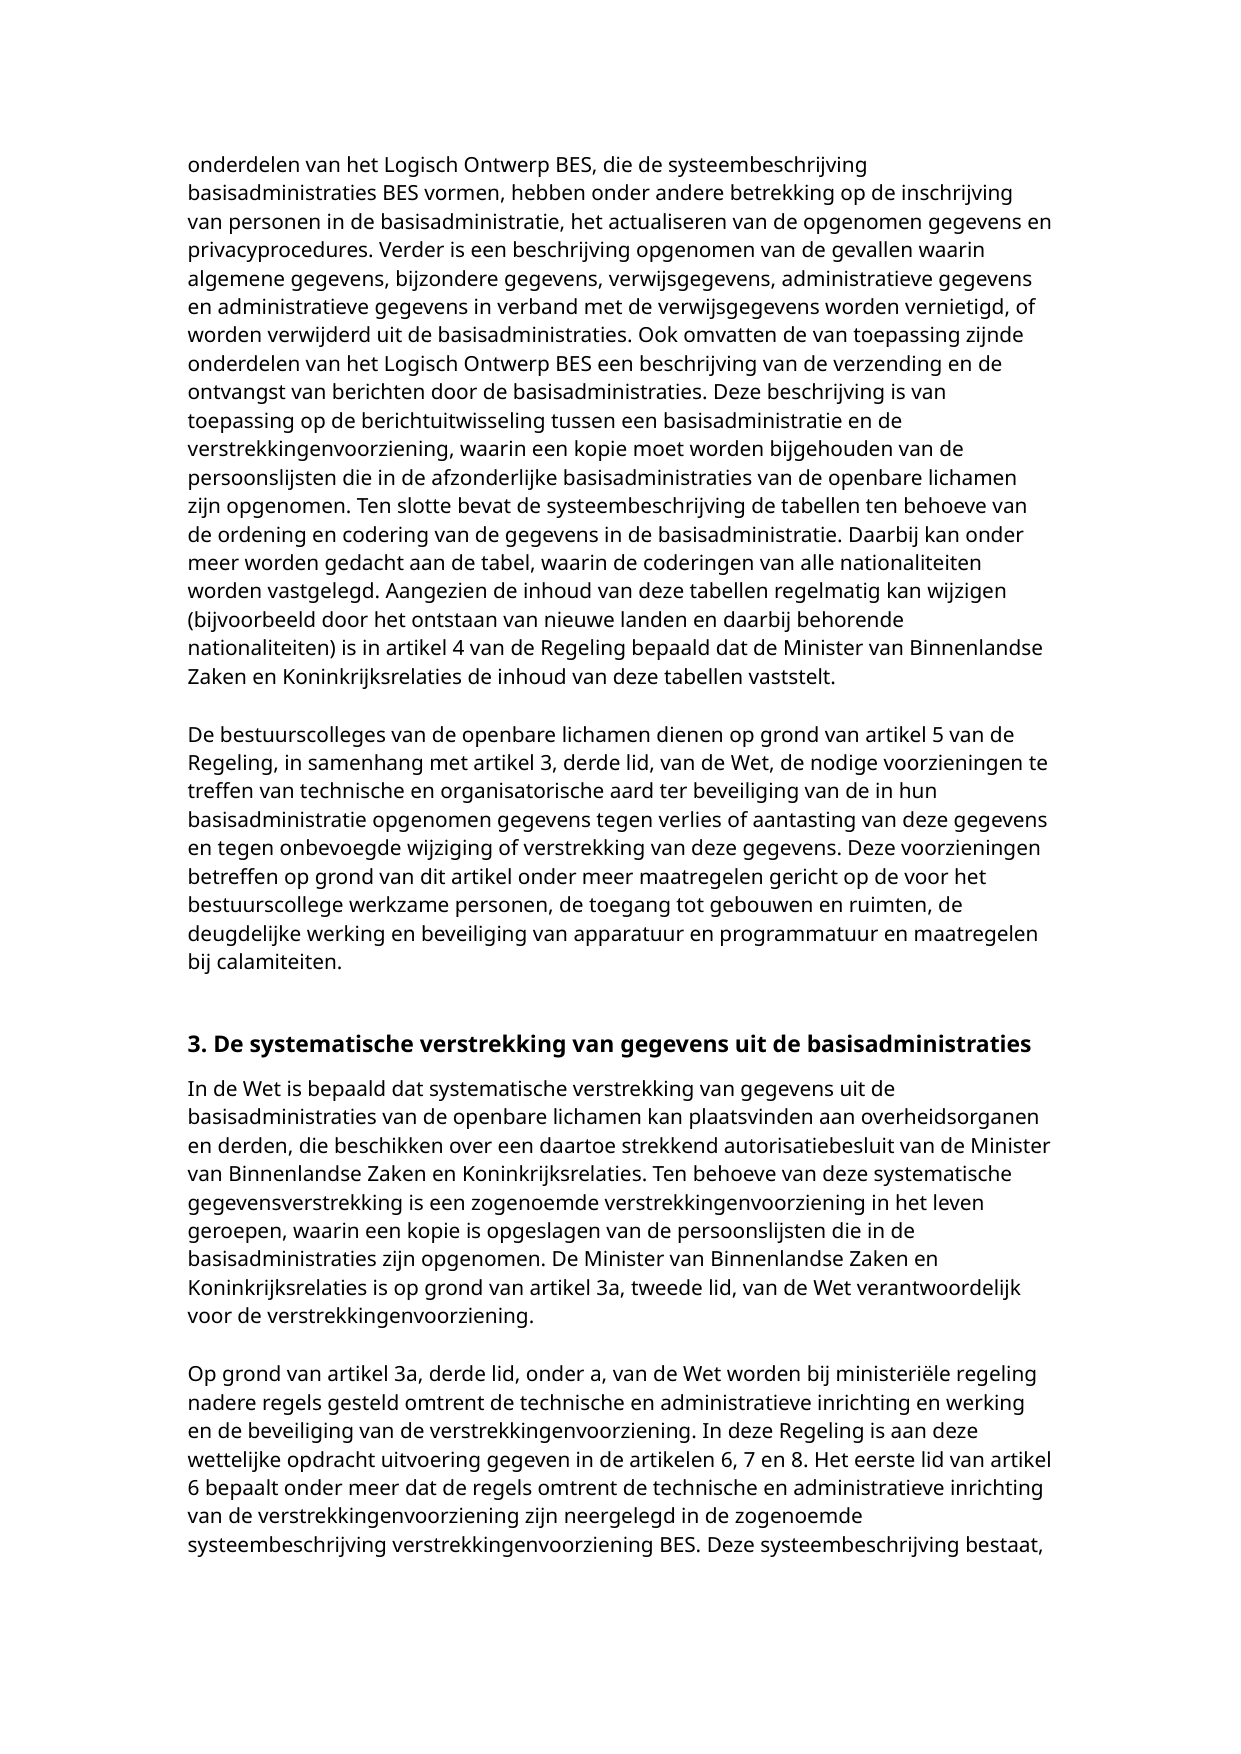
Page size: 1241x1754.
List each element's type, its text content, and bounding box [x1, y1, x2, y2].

subtitle 3. De systematische verstrekking van gegevens uit de basisadministraties [187, 1028, 1053, 1059]
text onderdelen van het Logisch Ontwerp BES, die de systeembeschrijving basisadministraties BES vormen, hebben onder andere betrekking op de inschrijving van personen in de basisadministratie, het actualiseren van de opgenomen gegevens en privacyprocedures. Verder is een beschrijving opgenomen van de gevallen waarin algemene gegevens, bijzondere gegevens, verwijsgegevens, administratieve gegevens en administratieve gegevens in verband met de verwijsgegevens worden vernietigd, of worden verwijderd uit de basisadministraties. Ook omvatten de van toepassing zijnde onderdelen van het Logisch Ontwerp BES een beschrijving van de verzending en de ontvangst van berichten door de basisadministraties. Deze beschrijving is van toepassing op de berichtuitwisseling tussen een basisadministratie en de verstrekkingenvoorziening, waarin een kopie moet worden bijgehouden van de persoonslijsten die in de afzonderlijke basisadministraties van de openbare lichamen zijn opgenomen. Ten slotte bevat de systeembeschrijving de tabellen ten behoeve van de ordening en codering van de gegevens in de basisadministratie. Daarbij kan onder meer worden gedacht aan de tabel, waarin de coderingen van alle nationaliteiten worden vastgelegd. Aangezien de inhoud van deze tabellen regelmatig kan wijzigen (bijvoorbeeld door het ontstaan van nieuwe landen en daarbij behorende nationaliteiten) is in artikel 4 van de Regeling bepaald dat de Minister van Binnenlandse Zaken en Koninkrijksrelaties de inhoud van deze tabellen vaststelt. [187, 150, 1053, 690]
text Op grond van artikel 3a, derde lid, onder a, van de Wet worden bij ministeriële regeling nadere regels gesteld omtrent de technische en administratieve inrichting en werking en de beveiliging van de verstrekkingenvoorziening. In deze Regeling is aan deze wettelijke opdracht uitvoering gegeven in de artikelen 6, 7 en 8. Het eerste lid van artikel 6 bepaalt onder meer dat de regels omtrent de technische en administratieve inrichting van de verstrekkingenvoorziening zijn neergelegd in de zogenoemde systeembeschrijving verstrekkingenvoorziening BES. Deze systeembeschrijving bestaat, [187, 1359, 1053, 1558]
text De bestuurscolleges van de openbare lichamen dienen op grond van artikel 5 van de Regeling, in samenhang met artikel 3, derde lid, van de Wet, de nodige voorzieningen te treffen van technische en organisatorische aard ter beveiliging van de in hun basisadministratie opgenomen gegevens tegen verlies of aantasting van deze gegevens en tegen onbevoegde wijziging of verstrekking van deze gegevens. Deze voorzieningen betreffen op grond van dit artikel onder meer maatregelen gericht op de voor het bestuurscollege werkzame personen, de toegang tot gebouwen en ruimten, de deugdelijke werking en beveiliging van apparatuur en programmatuur en maatregelen bij calamiteiten. [187, 720, 1053, 976]
text In de Wet is bepaald dat systematische verstrekking van gegevens uit de basisadministraties van de openbare lichamen kan plaatsvinden aan overheidsorganen en derden, die beschikken over een daartoe strekkend autorisatiebesluit van de Minister van Binnenlandse Zaken en Koninkrijksrelaties. Ten behoeve van deze systematische gegevensverstrekking is een zogenoemde verstrekkingenvoorziening in het leven geroepen, waarin een kopie is opgeslagen van de persoonslijsten die in de basisadministraties zijn opgenomen. De Minister van Binnenlandse Zaken en Koninkrijksrelaties is op grond van artikel 3a, tweede lid, van de Wet verantwoordelijk voor de verstrekkingenvoorziening. [187, 1074, 1053, 1330]
